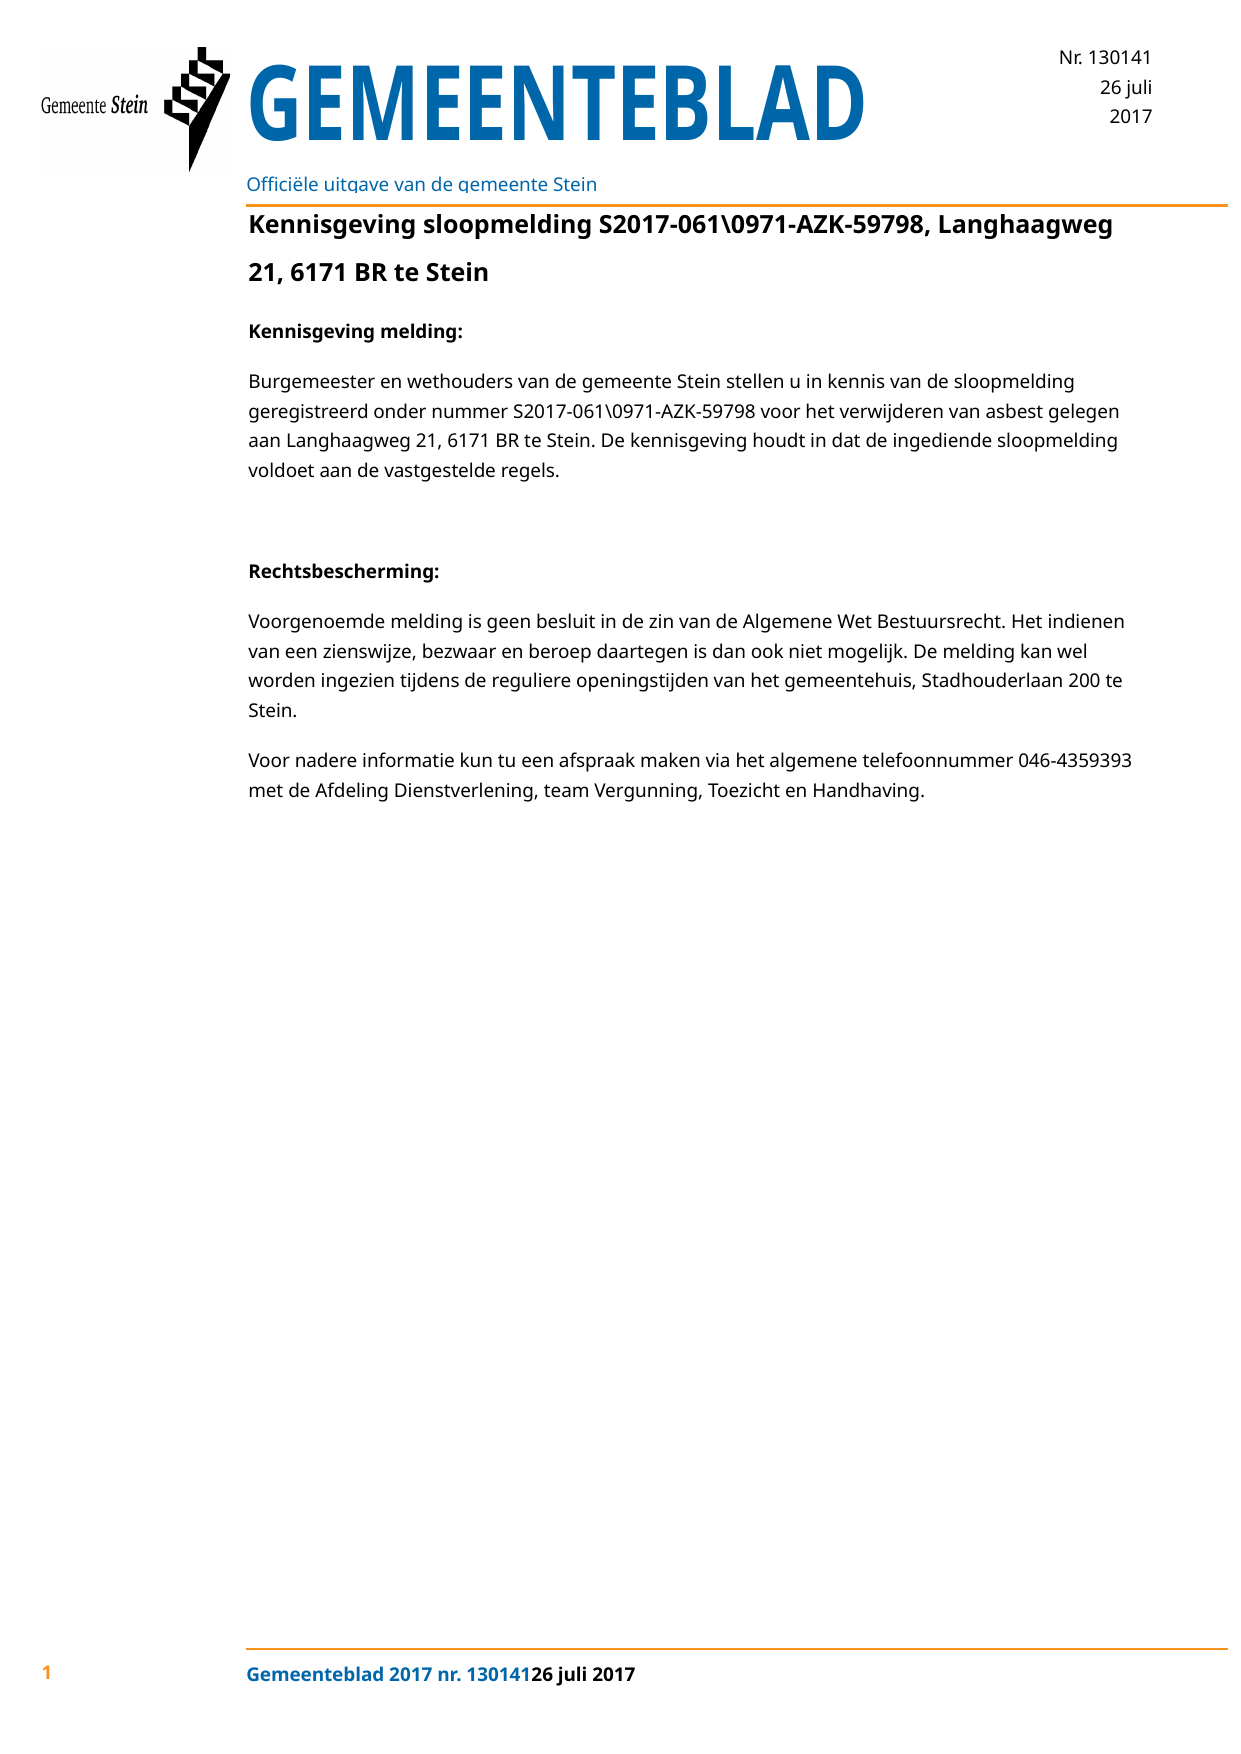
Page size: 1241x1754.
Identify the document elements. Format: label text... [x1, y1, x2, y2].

text Voorgenoemde melding is geen besluit in de zin van de Algemene Wet Bestuursrecht. Het indienen van een zienswijze, bezwaar en beroep daartegen is dan ook niet mogelijk. De melding kan wel worden ingezien tijdens de reguliere openingstijden van het gemeentehuis, Stadhouderlaan 200 te Stein. [248, 608, 1152, 723]
picture [41, 47, 231, 172]
text Voor nadere informatie kun tu een afspraak maken via het algemene telefoonnummer 046-4359393 met de Afdeling Dienstverlening, team Vergunning, Toezicht en Handhaving. [248, 747, 1152, 803]
text Rechtsbescherming: [248, 558, 1152, 584]
text Kennisgeving melding: [248, 318, 1152, 344]
text Kennisgeving sloopmelding S2017-061\0971-AZK-59798, Langhaagweg 21, 6171 BR te Stein [248, 207, 1152, 288]
text Burgemeester en wethouders van de gemeente Stein stellen u in kennis van de sloopmelding geregistreerd onder nummer S2017-061\0971-AZK-59798 voor het verwijderen van asbest gelegen aan Langhaagweg 21, 6171 BR te Stein. De kennisgeving houdt in dat de ingediende sloopmelding voldoet aan de vastgestelde regels. [248, 368, 1152, 483]
